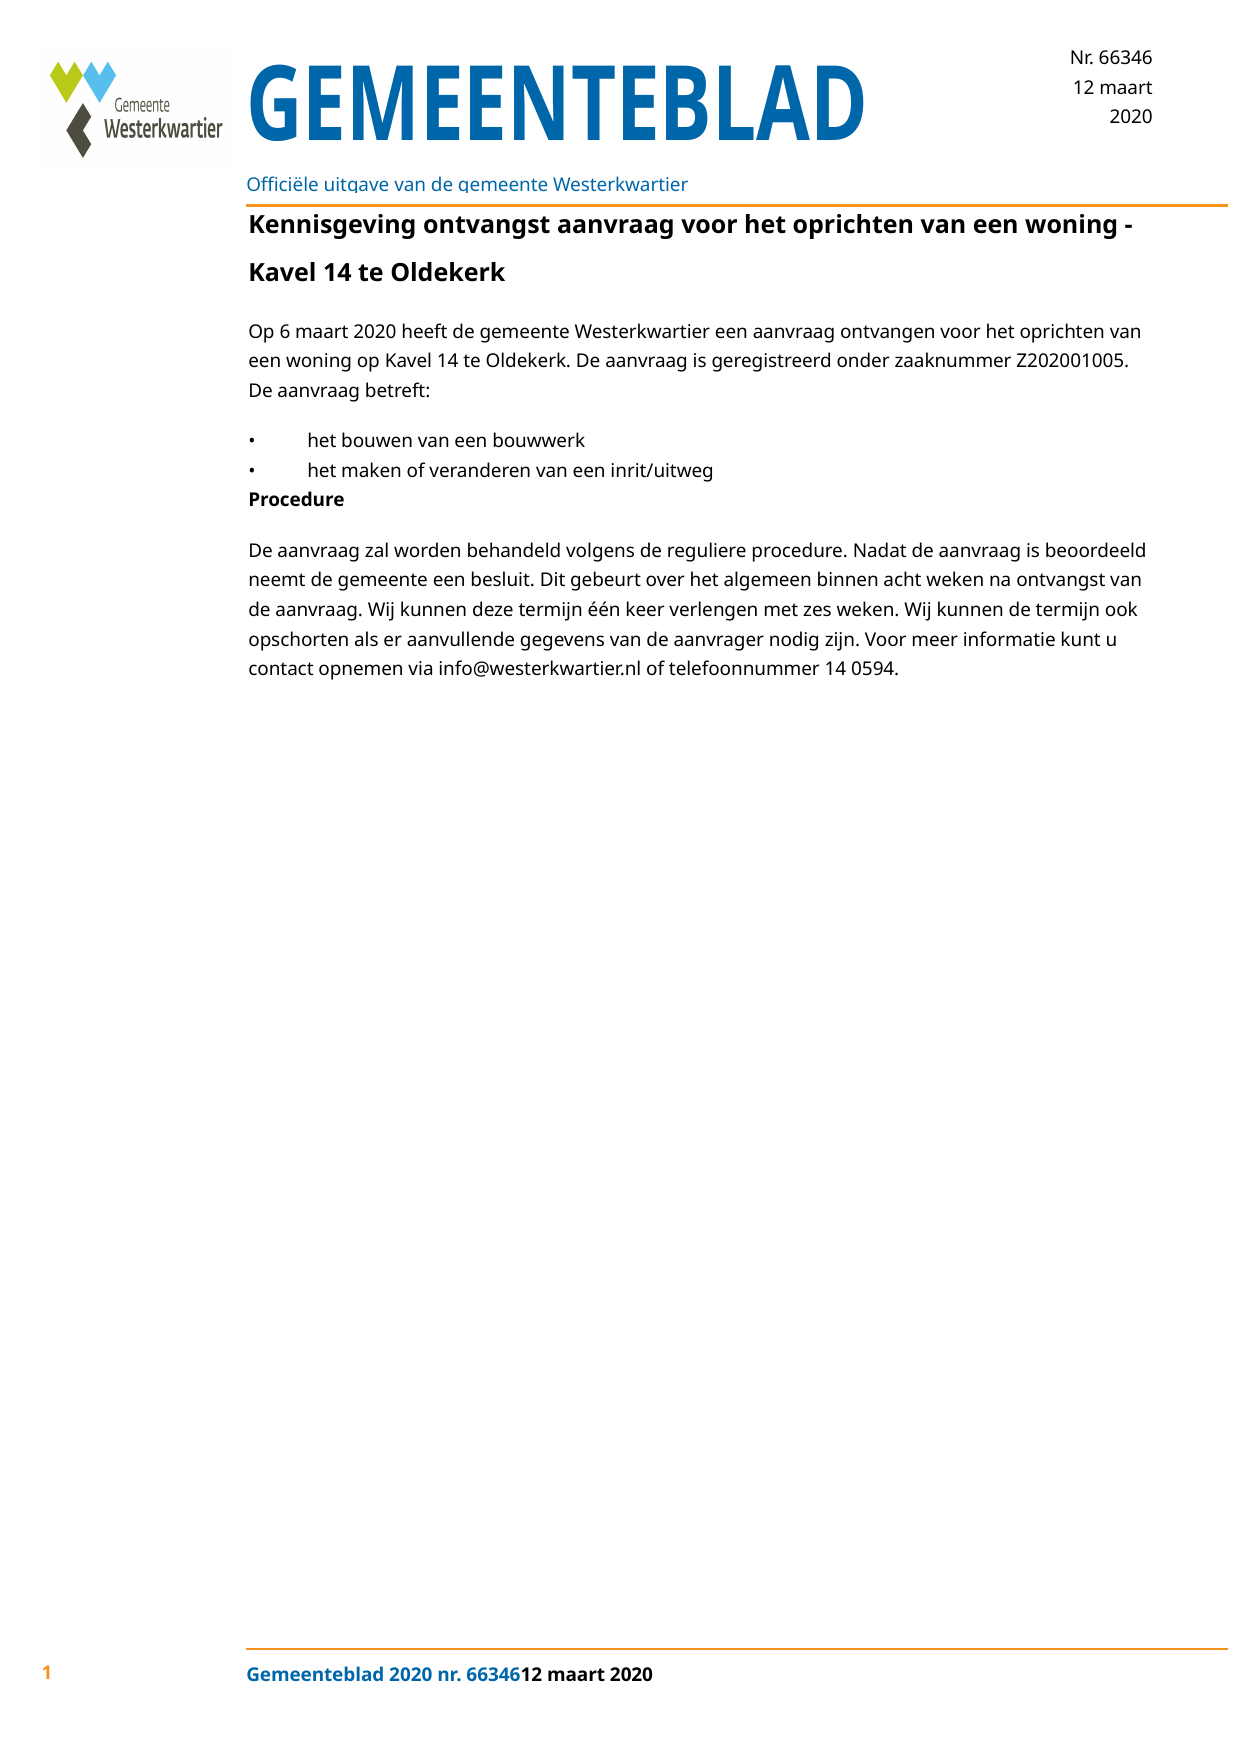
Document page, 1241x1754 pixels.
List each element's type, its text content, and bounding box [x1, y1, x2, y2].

picture [41, 47, 231, 172]
text Procedure [248, 487, 1152, 512]
text Kennisgeving ontvangst aanvraag voor het oprichten van een woning - Kavel 14 te Oldekerk [248, 207, 1152, 288]
list het maken of veranderen van een inrit/uitweg [248, 457, 1152, 483]
text De aanvraag zal worden behandeld volgens de reguliere procedure. Nadat de aanvraag is beoordeeld neemt de gemeente een besluit. Dit gebeurt over het algemeen binnen acht weken na ontvangst van de aanvraag. Wij kunnen deze termijn één keer verlengen met zes weken. Wij kunnen de termijn ook opschorten als er aanvullende gegevens van de aanvrager nodig zijn. Voor meer informatie kunt u contact opnemen via info@westerkwartier.nl of telefoonnummer 14 0594. [248, 537, 1152, 681]
text Op 6 maart 2020 heeft de gemeente Westerkwartier een aanvraag ontvangen voor het oprichten van een woning op Kavel 14 te Oldekerk. De aanvraag is geregistreerd onder zaaknummer Z202001005. De aanvraag betreft: [248, 318, 1152, 403]
list het bouwen van een bouwwerk [248, 427, 1152, 453]
